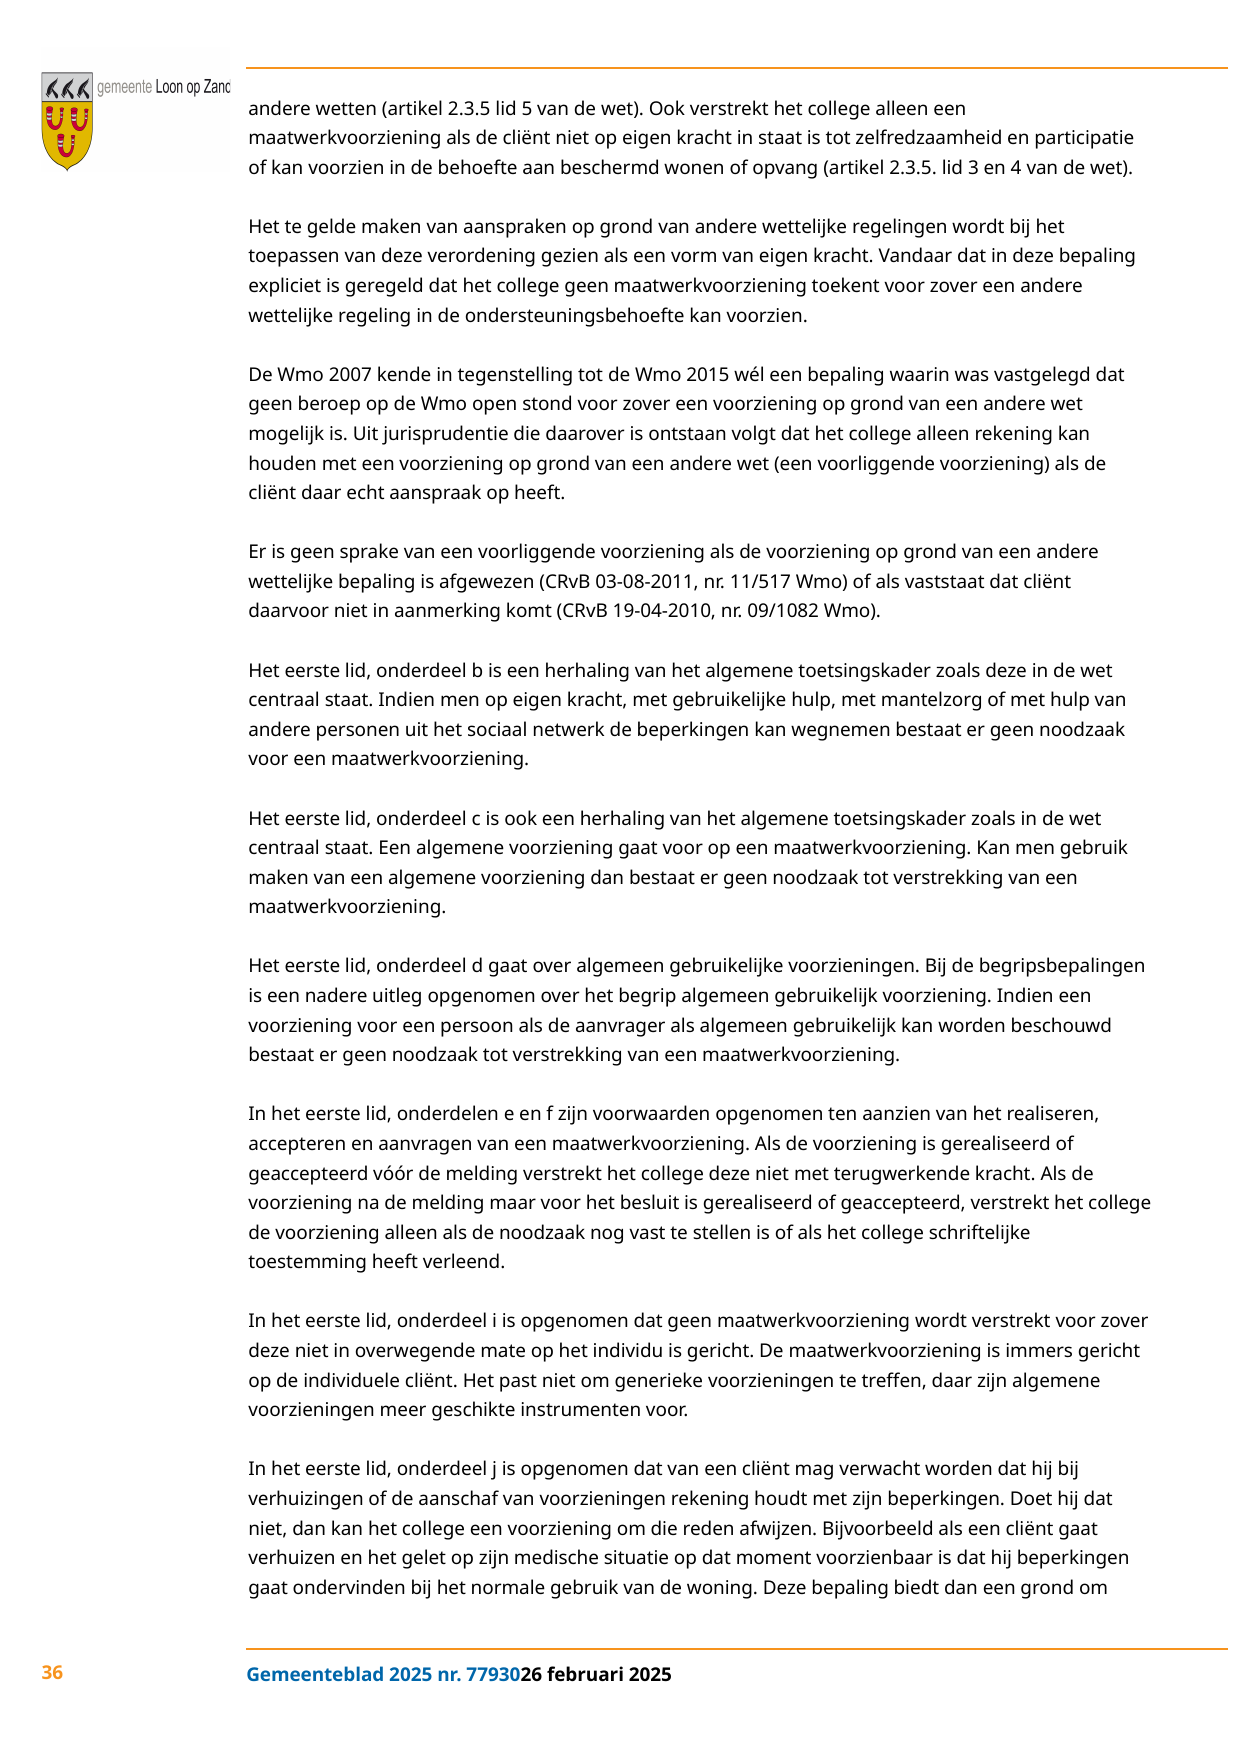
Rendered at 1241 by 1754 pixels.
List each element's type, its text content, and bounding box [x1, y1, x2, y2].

text Het eerste lid, onderdeel b is een herhaling van het algemene toetsingskader zoals deze in de wet centraal staat. Indien men op eigen kracht, met gebruikelijke hulp, met mantelzorg of met hulp van andere personen uit het sociaal netwerk de beperkingen kan wegnemen bestaat er geen noodzaak voor een maatwerkvoorziening. [248, 657, 1152, 771]
text Het te gelde maken van aanspraken op grond van andere wettelijke regelingen wordt bij het toepassen van deze verordening gezien als een vorm van eigen kracht. Vandaar dat in deze bepaling expliciet is geregeld dat het college geen maatwerkvoorziening toekent voor zover een andere wettelijke regeling in de ondersteuningsbehoefte kan voorzien. [248, 213, 1152, 328]
text De Wmo 2007 kende in tegenstelling tot de Wmo 2015 wél een bepaling waarin was vastgelegd dat geen beroep op de Wmo open stond voor zover een voorziening op grond van een andere wet mogelijk is. Uit jurisprudentie die daarover is ontstaan volgt dat het college alleen rekening kan houden met een voorziening op grond van een andere wet (een voorliggende voorziening) als de cliënt daar echt aanspraak op heeft. [248, 361, 1152, 505]
text In het eerste lid, onderdeel i is opgenomen dat geen maatwerkvoorziening wordt verstrekt voor zover deze niet in overwegende mate op het individu is gericht. De maatwerkvoorziening is immers gericht op de individuele cliënt. Het past niet om generieke voorzieningen te treffen, daar zijn algemene voorzieningen meer geschikte instrumenten voor. [248, 1308, 1152, 1422]
text Er is geen sprake van een voorliggende voorziening als de voorziening op grond van een andere wettelijke bepaling is afgewezen (CRvB 03-08-2011, nr. 11/517 Wmo) of als vaststaat dat cliënt daarvoor niet in aanmerking komt (CRvB 19-04-2010, nr. 09/1082 Wmo). [248, 538, 1152, 623]
text In het eerste lid, onderdelen e en f zijn voorwaarden opgenomen ten aanzien van het realiseren, accepteren en aanvragen van een maatwerkvoorziening. Als de voorziening is gerealiseerd of geaccepteerd vóór de melding verstrekt het college deze niet met terugwerkende kracht. Als de voorziening na de melding maar voor het besluit is gerealiseerd of geaccepteerd, verstrekt het college de voorziening alleen als de noodzaak nog vast te stellen is of als het college schriftelijke toestemming heeft verleend. [248, 1101, 1152, 1274]
text In het eerste lid, onderdeel j is opgenomen dat van een cliënt mag verwacht worden dat hij bij verhuizingen of de aanschaf van voorzieningen rekening houdt met zijn beperkingen. Doet hij dat niet, dan kan het college een voorziening om die reden afwijzen. Bijvoorbeeld als een cliënt gaat verhuizen en het gelet op zijn medische situatie op dat moment voorzienbaar is dat hij beperkingen gaat ondervinden bij het normale gebruik van de woning. Deze bepaling biedt dan een grond om [248, 1456, 1152, 1600]
text andere wetten (artikel 2.3.5 lid 5 van de wet). Ook verstrekt het college alleen een maatwerkvoorziening als de cliënt niet op eigen kracht in staat is tot zelfredzaamheid en participatie of kan voorzien in de behoefte aan beschermd wonen of opvang (artikel 2.3.5. lid 3 en 4 van de wet). [248, 95, 1152, 180]
picture [41, 47, 231, 172]
text Het eerste lid, onderdeel d gaat over algemeen gebruikelijke voorzieningen. Bij de begripsbepalingen is een nadere uitleg opgenomen over het begrip algemeen gebruikelijk voorziening. Indien een voorziening voor een persoon als de aanvrager als algemeen gebruikelijk kan worden beschouwd bestaat er geen noodzaak tot verstrekking van een maatwerkvoorziening. [248, 953, 1152, 1067]
text Het eerste lid, onderdeel c is ook een herhaling van het algemene toetsingskader zoals in de wet centraal staat. Een algemene voorziening gaat voor op een maatwerkvoorziening. Kan men gebruik maken van een algemene voorziening dan bestaat er geen noodzaak tot verstrekking van een maatwerkvoorziening. [248, 805, 1152, 919]
